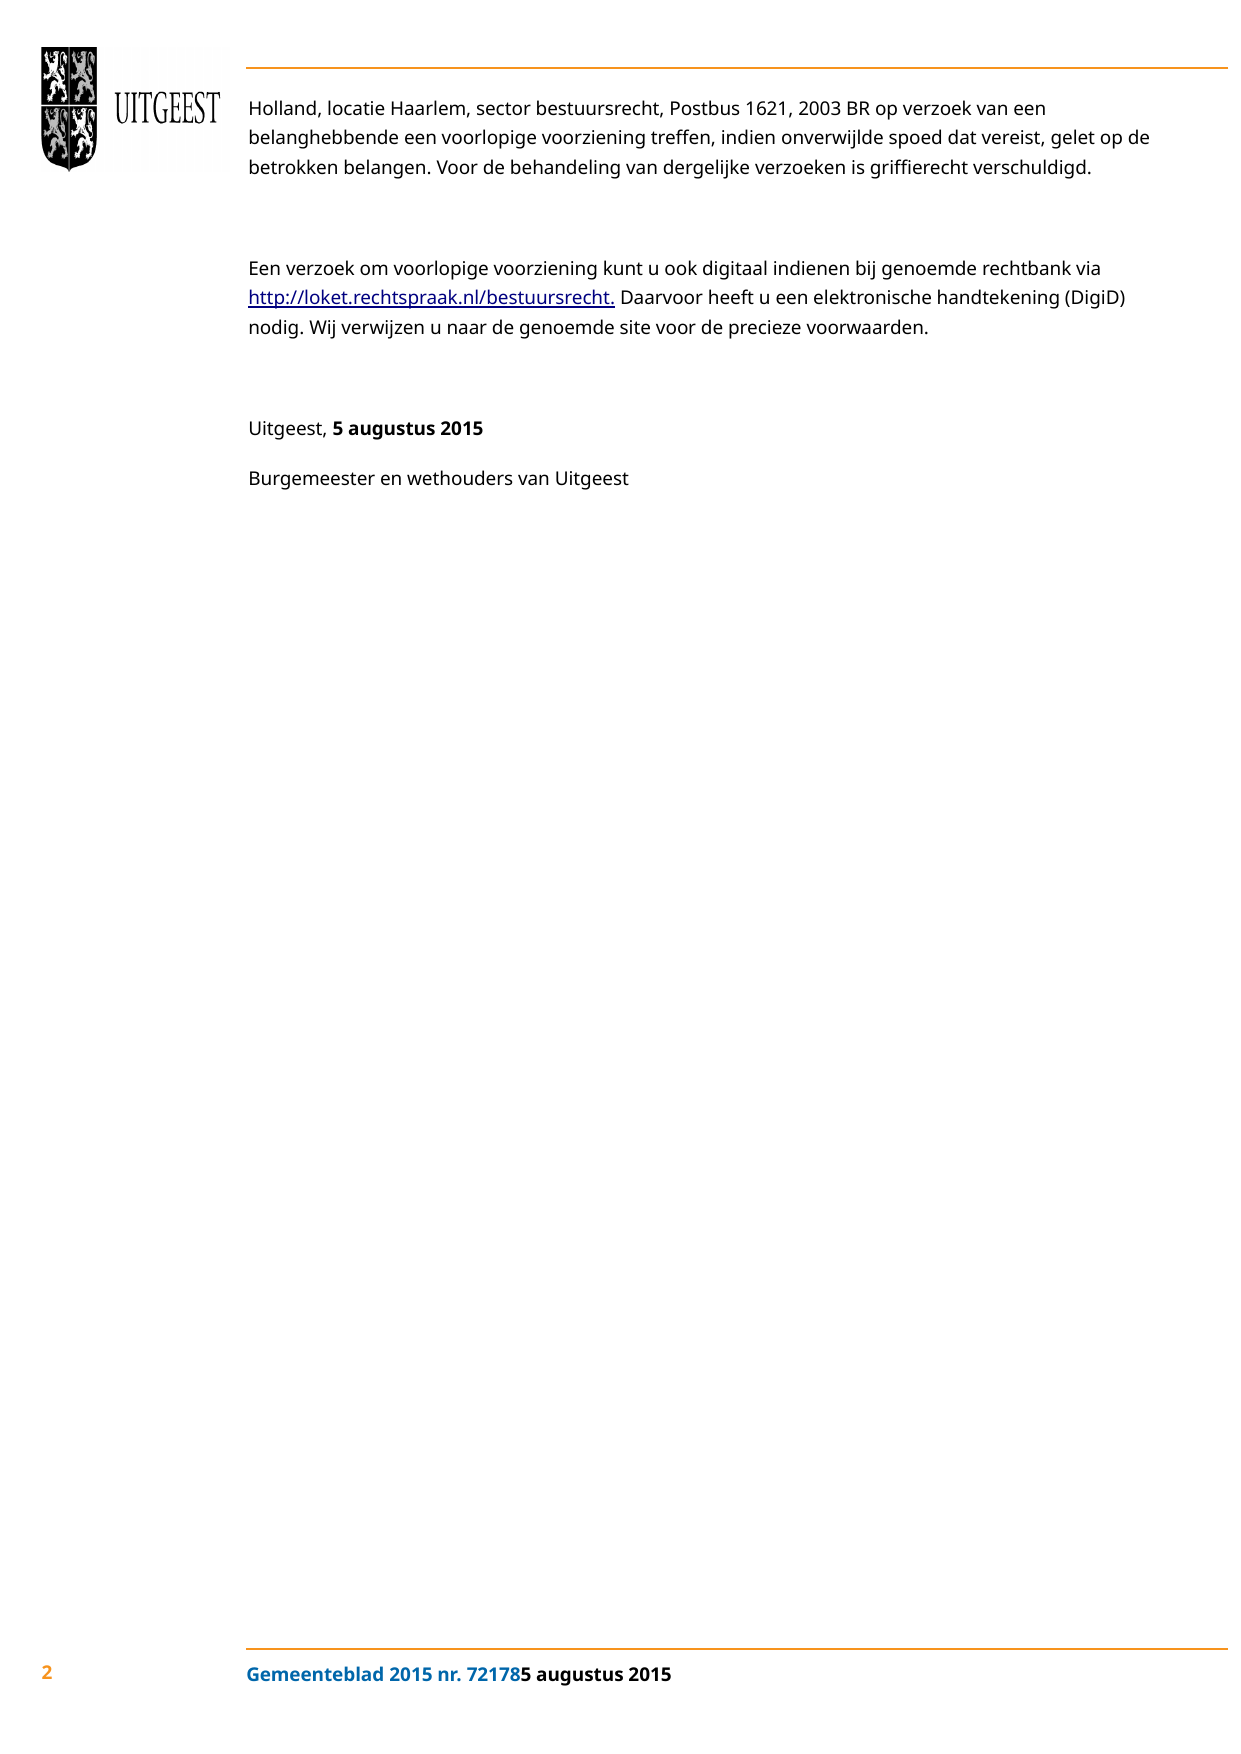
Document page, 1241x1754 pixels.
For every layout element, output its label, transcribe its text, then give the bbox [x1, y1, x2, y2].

picture [41, 47, 231, 172]
text Burgemeester en wethouders van Uitgeest [248, 465, 1152, 491]
text Een verzoek om voorlopige voorziening kunt u ook digitaal indienen bij genoemde rechtbank via http://loket.rechtspraak.nl/bestuursrecht. Daarvoor heeft u een elektronische handtekening (DigiD) nodig. Wij verwijzen u naar de genoemde site voor de precieze voorwaarden. [248, 255, 1152, 340]
text Uitgeest, 5 augustus 2015 [248, 415, 1152, 441]
text Holland, locatie Haarlem, sector bestuursrecht, Postbus 1621, 2003 BR op verzoek van een belanghebbende een voorlopige voorziening treffen, indien onverwijlde spoed dat vereist, gelet op de betrokken belangen. Voor de behandeling van dergelijke verzoeken is griffierecht verschuldigd. [248, 95, 1152, 180]
